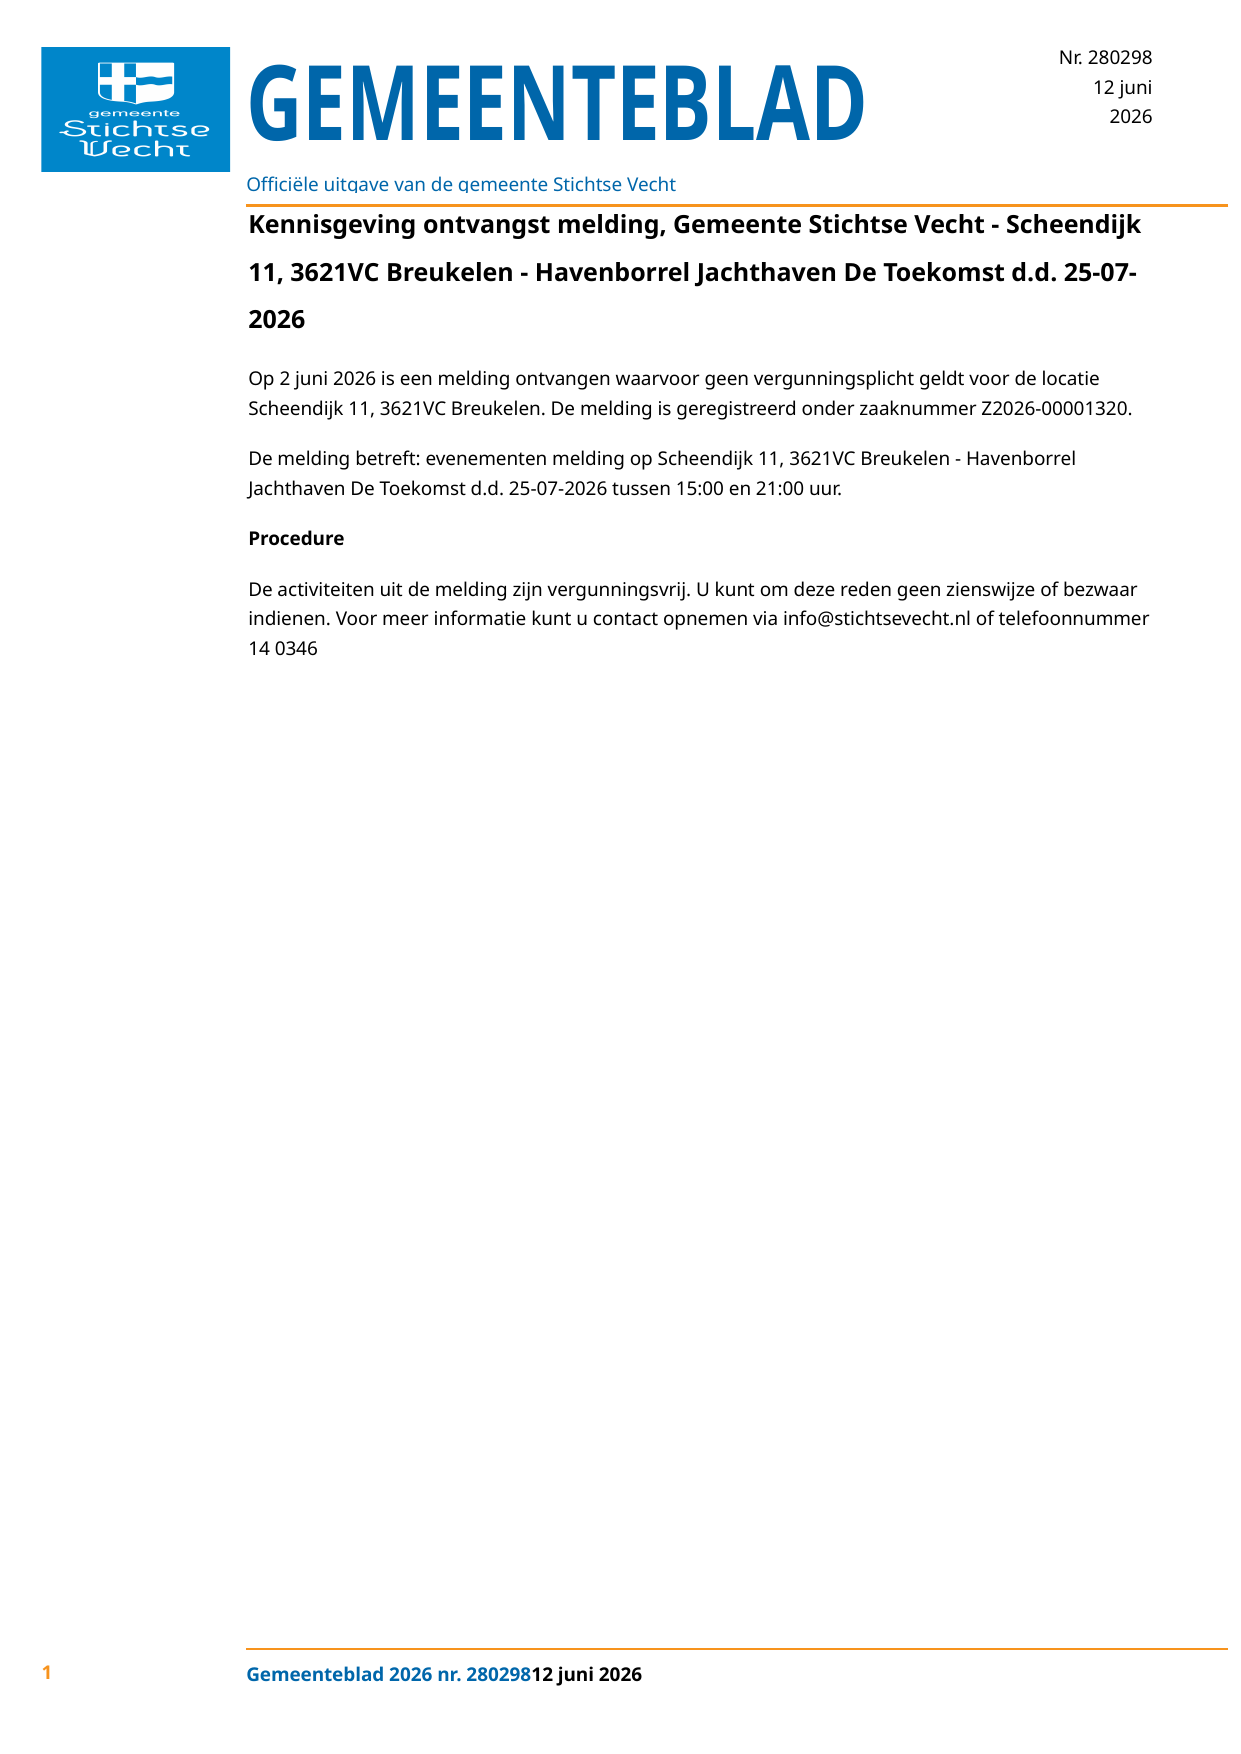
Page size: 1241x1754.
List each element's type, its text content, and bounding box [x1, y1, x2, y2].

picture [99, 63, 135, 101]
text Op 2 juni 2026 is een melding ontvangen waarvoor geen vergunningsplicht geldt voor de locatie Scheendijk 11, 3621VC Breukelen. De melding is geregistreerd onder zaaknummer Z2026-00001320. [248, 366, 1152, 421]
picture [137, 63, 174, 103]
text Procedure [248, 526, 1152, 551]
text Kennisgeving ontvangst melding, Gemeente Stichtse Vecht - Scheendijk 11, 3621VC Breukelen - Havenborrel Jachthaven De Toekomst d.d. 25-07-2026 [248, 207, 1152, 336]
text De activiteiten uit de melding zijn vergunningsvrij. U kunt om deze reden geen zienswijze of bezwaar indienen. Voor meer informatie kunt u contact opnemen via info@stichtsevecht.nl of telefoonnummer 14 0346 [248, 576, 1152, 661]
text De melding betreft: evenementen melding op Scheendijk 11, 3621VC Breukelen - Havenborrel Jachthaven De Toekomst d.d. 25-07-2026 tussen 15:00 en 21:00 uur. [248, 446, 1152, 501]
